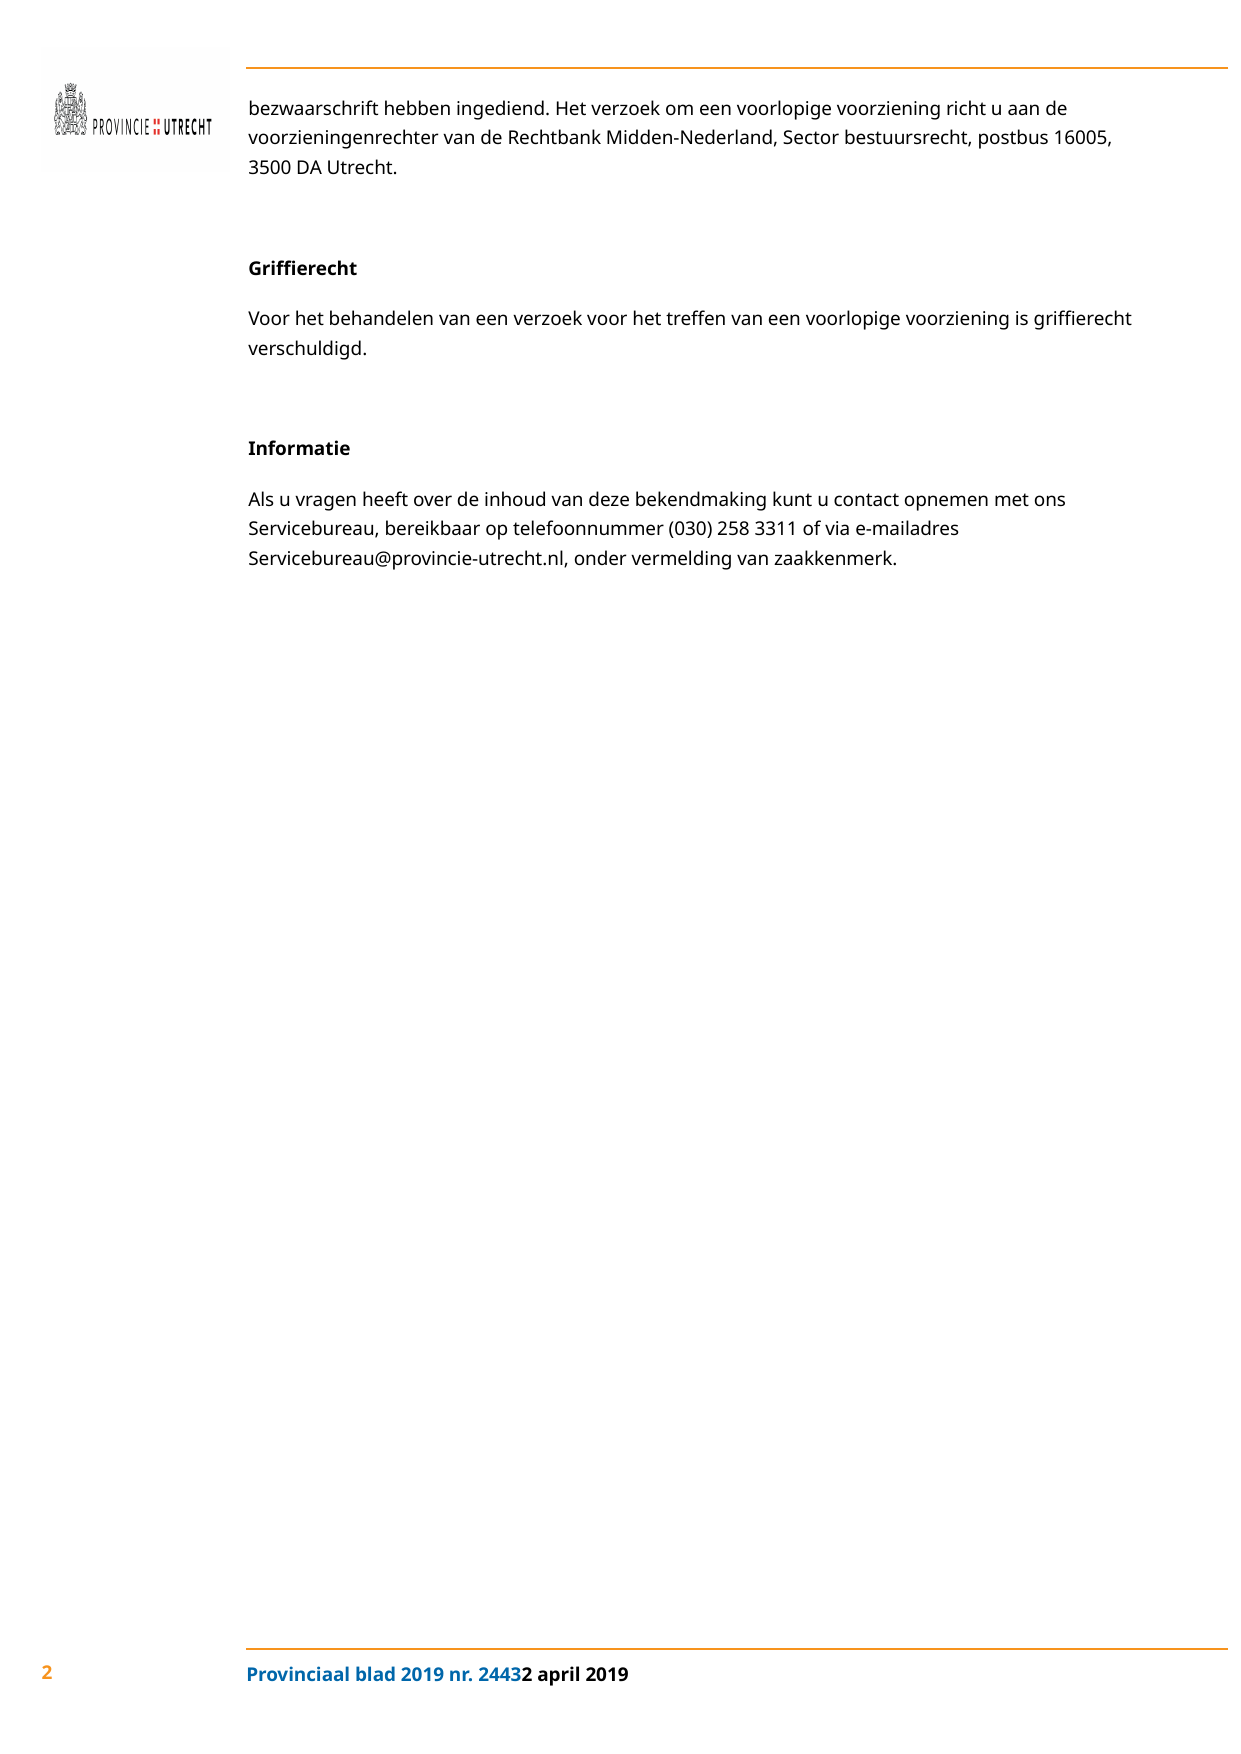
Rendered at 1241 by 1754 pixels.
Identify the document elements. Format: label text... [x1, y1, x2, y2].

text Griffierecht [248, 255, 1152, 281]
picture [41, 47, 231, 172]
text Informatie [248, 436, 1152, 461]
text bezwaarschrift hebben ingediend. Het verzoek om een voorlopige voorziening richt u aan de voorzieningenrechter van de Rechtbank Midden-Nederland, Sector bestuursrecht, postbus 16005, 3500 DA Utrecht. [248, 95, 1152, 180]
text Als u vragen heeft over de inhoud van deze bekendmaking kunt u contact opnemen met ons Servicebureau, bereikbaar op telefoonnummer (030) 258 3311 of via e-mailadres Servicebureau@provincie-utrecht.nl, onder vermelding van zaakkenmerk. [248, 486, 1152, 571]
text Voor het behandelen van een verzoek voor het treffen van een voorlopige voorziening is griffierecht verschuldigd. [248, 305, 1152, 361]
